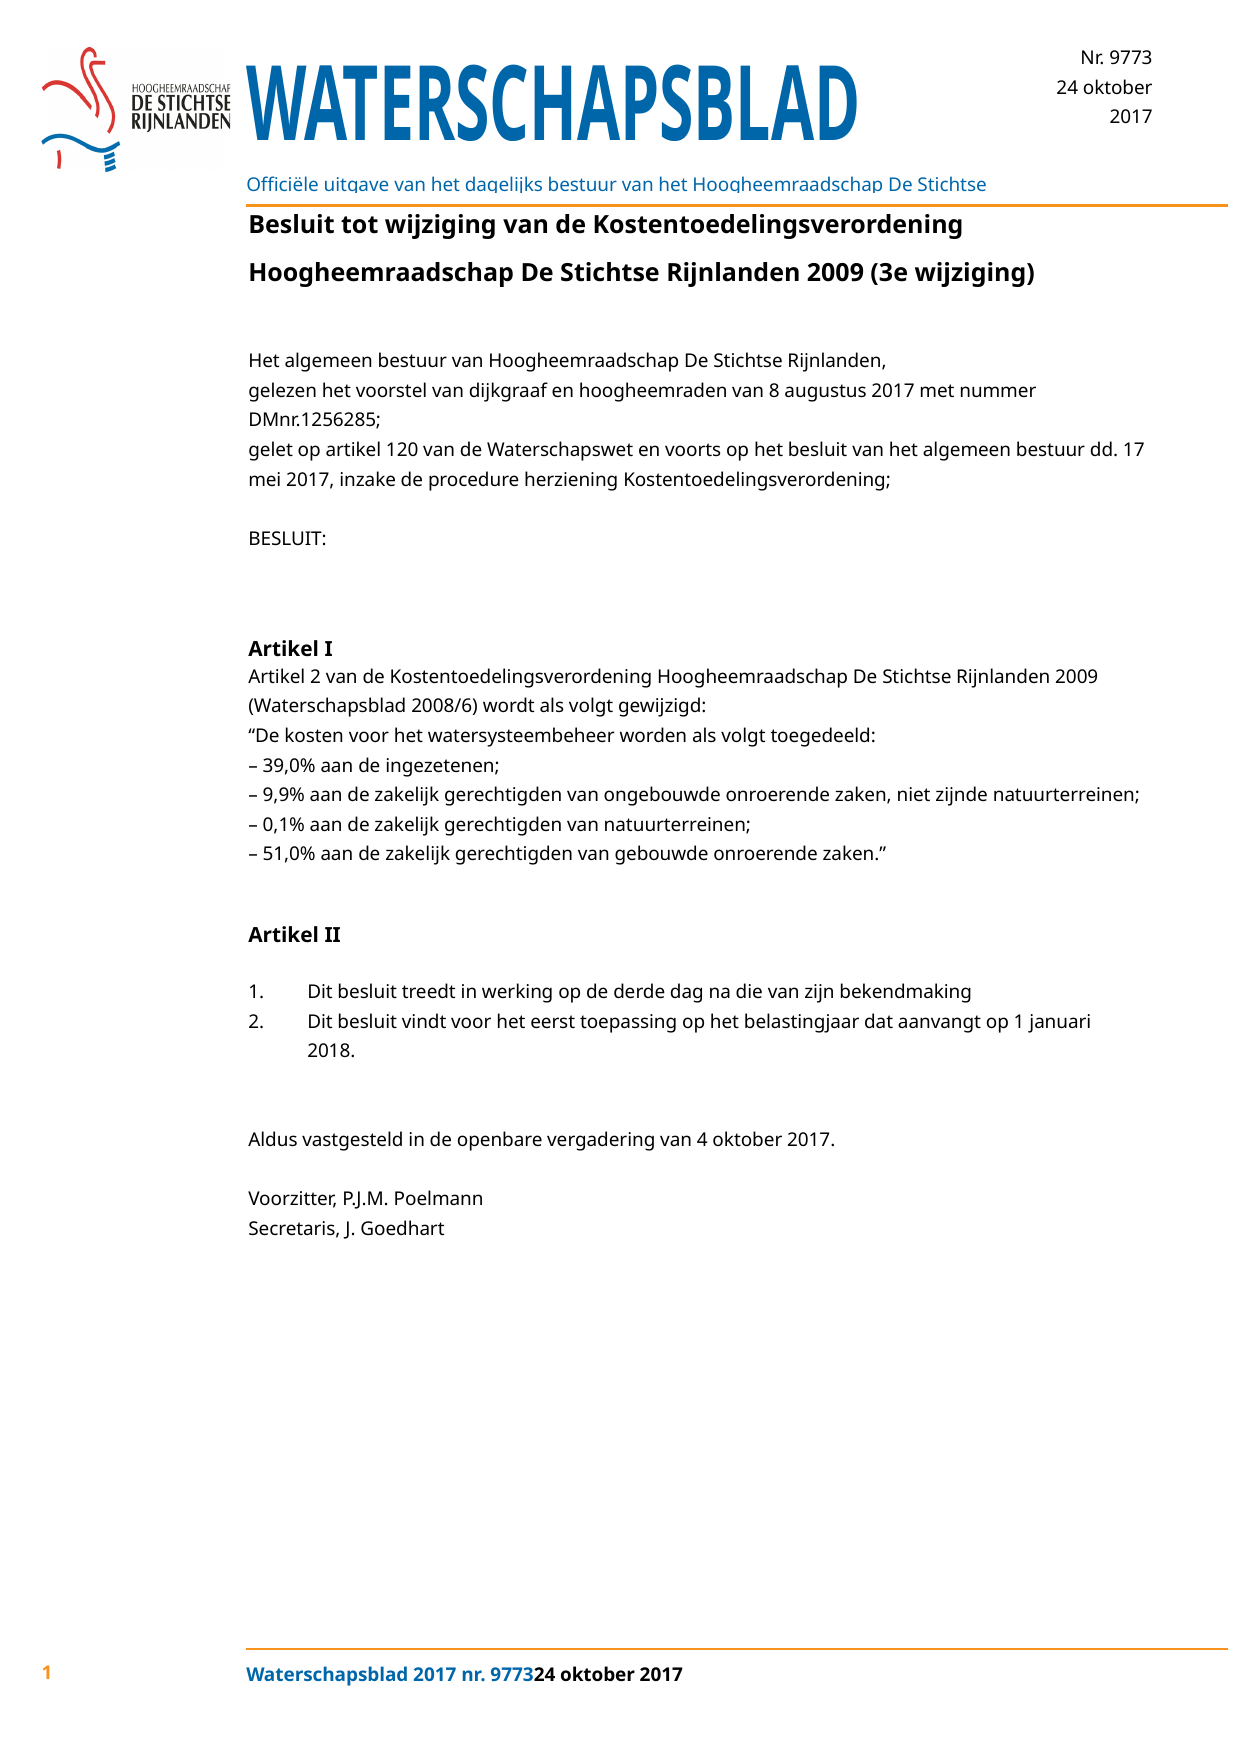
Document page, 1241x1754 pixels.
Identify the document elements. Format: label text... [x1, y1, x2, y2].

text – 9,9% aan de zakelijk gerechtigden van ongebouwde onroerende zaken, niet zijnde natuurterreinen; [248, 781, 1152, 807]
picture [41, 47, 231, 172]
text Secretaris, J. Goedhart [248, 1215, 1152, 1241]
text Artikel 2 van de Kostentoedelingsverordening Hoogheemraadschap De Stichtse Rijnlanden 2009 (Waterschapsblad 2008/6) wordt als volgt gewijzigd: [248, 663, 1152, 718]
list Dit besluit treedt in werking op de derde dag na die van zijn bekendmaking [248, 978, 1152, 1004]
text gelet op artikel 120 van de Waterschapswet en voorts op het besluit van het algemeen bestuur dd. 17 mei 2017, inzake de procedure herziening Kostentoedelingsverordening; [248, 436, 1152, 492]
text Besluit tot wijziging van de Kostentoedelingsverordening Hoogheemraadschap De Stichtse Rijnlanden 2009 (3e wijziging) [248, 207, 1152, 288]
text – 39,0% aan de ingezetenen; [248, 752, 1152, 777]
list Dit besluit vindt voor het eerst toepassing op het belastingjaar dat aanvangt op 1 januari 2018. [248, 1008, 1152, 1063]
text Voorzitter, P.J.M. Poelmann [248, 1186, 1152, 1211]
text “De kosten voor het watersysteembeheer worden als volgt toegedeeld: [248, 722, 1152, 748]
text – 0,1% aan de zakelijk gerechtigden van natuurterreinen; [248, 811, 1152, 837]
text Artikel II [248, 921, 1152, 949]
text Het algemeen bestuur van Hoogheemraadschap De Stichtse Rijnlanden, [248, 347, 1152, 373]
text Artikel I [248, 634, 1152, 663]
text Aldus vastgesteld in de openbare vergadering van 4 oktober 2017. [248, 1126, 1152, 1152]
text BESLUIT: [248, 525, 1152, 551]
text – 51,0% aan de zakelijk gerechtigden van gebouwde onroerende zaken.” [248, 841, 1152, 866]
text gelezen het voorstel van dijkgraaf en hoogheemraden van 8 augustus 2017 met nummer DMnr.1256285; [248, 377, 1152, 432]
